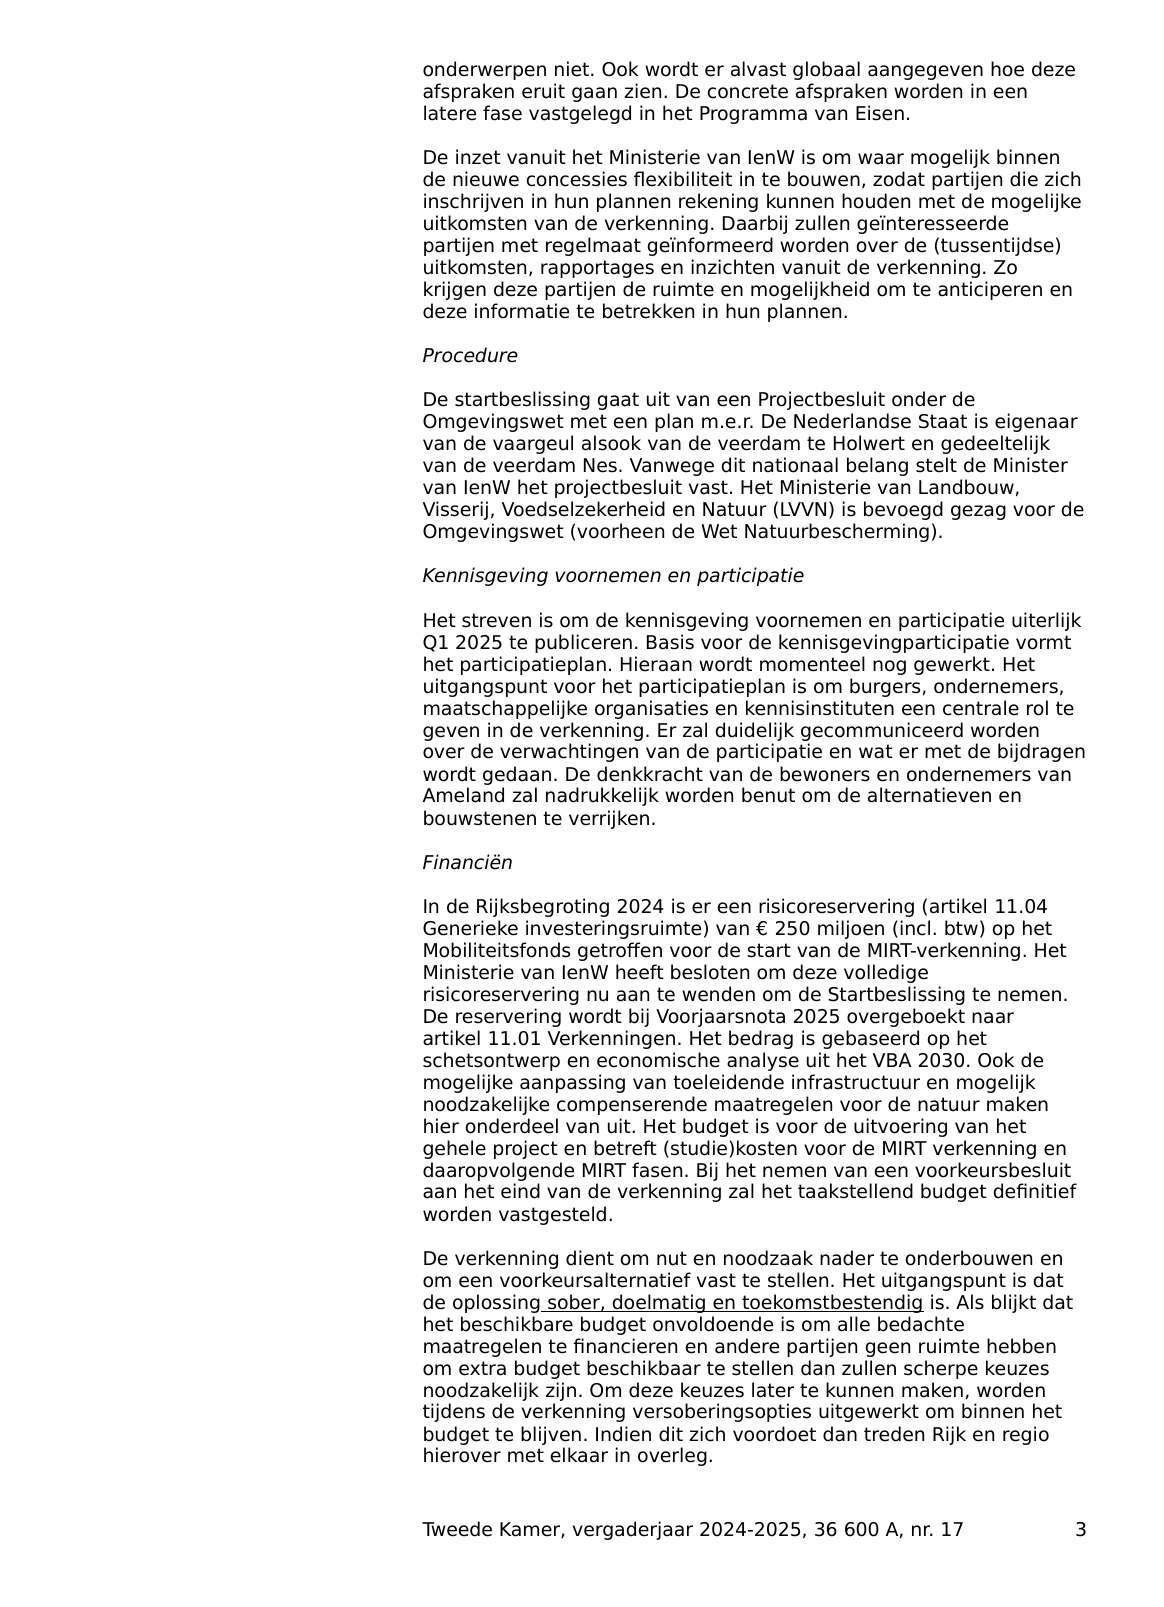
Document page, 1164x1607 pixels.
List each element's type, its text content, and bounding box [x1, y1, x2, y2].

text In de Rijksbegroting 2024 is er een risicoreservering (artikel 11.04 Generieke investeringsruimte) van € 250 miljoen (incl. btw) op het Mobiliteitsfonds getroffen voor de start van de MIRT-verkenning. Het Ministerie van IenW heeft besloten om deze volledige risicoreservering nu aan te wenden om de Startbeslissing te nemen. De reservering wordt bij Voorjaarsnota 2025 overgeboekt naar artikel 11.01 Verkenningen. Het bedrag is gebaseerd op het schetsontwerp en economische analyse uit het VBA 2030. Ook de mogelijke aanpassing van toeleidende infrastructuur en mogelijk noodzakelijke compenserende maatregelen voor de natuur maken hier onderdeel van uit. Het budget is voor de uitvoering van het gehele project en betreft (studie)kosten voor de MIRT verkenning en daaropvolgende MIRT fasen. Bij het nemen van een voorkeursbesluit aan het eind van de verkenning zal het taakstellend budget definitief worden vastgesteld. [422, 896, 1087, 1225]
text De verkenning dient om nut en noodzaak nader te onderbouwen en om een voorkeursalternatief vast te stellen. Het uitgangspunt is dat de oplossing sober, doelmatig en toekomstbestendig is. Als blijkt dat het beschikbare budget onvoldoende is om alle bedachte maatregelen te financieren en andere partijen geen ruimte hebben om extra budget beschikbaar te stellen dan zullen scherpe keuzes noodzakelijk zijn. Om deze keuzes later te kunnen maken, worden tijdens de verkenning versoberingsopties uitgewerkt om binnen het budget te blijven. Indien dit zich voordoet dan treden Rijk en regio hierover met elkaar in overleg. [422, 1248, 1087, 1467]
text Het streven is om de kennisgeving voornemen en participatie uiterlijk Q1 2025 te publiceren. Basis voor de kennisgevingparticipatie vormt het participatieplan. Hieraan wordt momenteel nog gewerkt. Het uitgangspunt voor het participatieplan is om burgers, ondernemers, maatschappelijke organisaties en kennisinstituten een centrale rol te geven in de verkenning. Er zal duidelijk gecommuniceerd worden over de verwachtingen van de participatie en wat er met de bijdragen wordt gedaan. De denkkracht van de bewoners en ondernemers van Ameland zal nadrukkelijk worden benut om de alternatieven en bouwstenen te verrijken. [422, 609, 1087, 829]
text onderwerpen niet. Ook wordt er alvast globaal aangegeven hoe deze afspraken eruit gaan zien. De concrete afspraken worden in een latere fase vastgelegd in het Programma van Eisen. [422, 59, 1087, 125]
text De startbeslissing gaat uit van een Projectbesluit onder de Omgevingswet met een plan m.e.r. De Nederlandse Staat is eigenaar van de vaargeul alsook van de veerdam te Holwert en gedeeltelijk van de veerdam Nes. Vanwege dit nationaal belang stelt de Minister van IenW het projectbesluit vast. Het Ministerie van Landbouw, Visserij, Voedselzekerheid en Natuur (LVVN) is bevoegd gezag voor de Omgevingswet (voorheen de Wet Natuurbescherming). [422, 389, 1087, 543]
text De inzet vanuit het Ministerie van IenW is om waar mogelijk binnen de nieuwe concessies flexibiliteit in te bouwen, zodat partijen die zich inschrijven in hun plannen rekening kunnen houden met de mogelijke uitkomsten van de verkenning. Daarbij zullen geïnteresseerde partijen met regelmaat geïnformeerd worden over de (tussentijdse) uitkomsten, rapportages en inzichten vanuit de verkenning. Zo krijgen deze partijen de ruimte en mogelijkheid om te anticiperen en deze informatie te betrekken in hun plannen. [422, 147, 1087, 323]
subtitle Kennisgeving voornemen en participatie [422, 565, 1087, 587]
subtitle Financiën [422, 852, 1087, 873]
subtitle Procedure [422, 345, 1087, 367]
